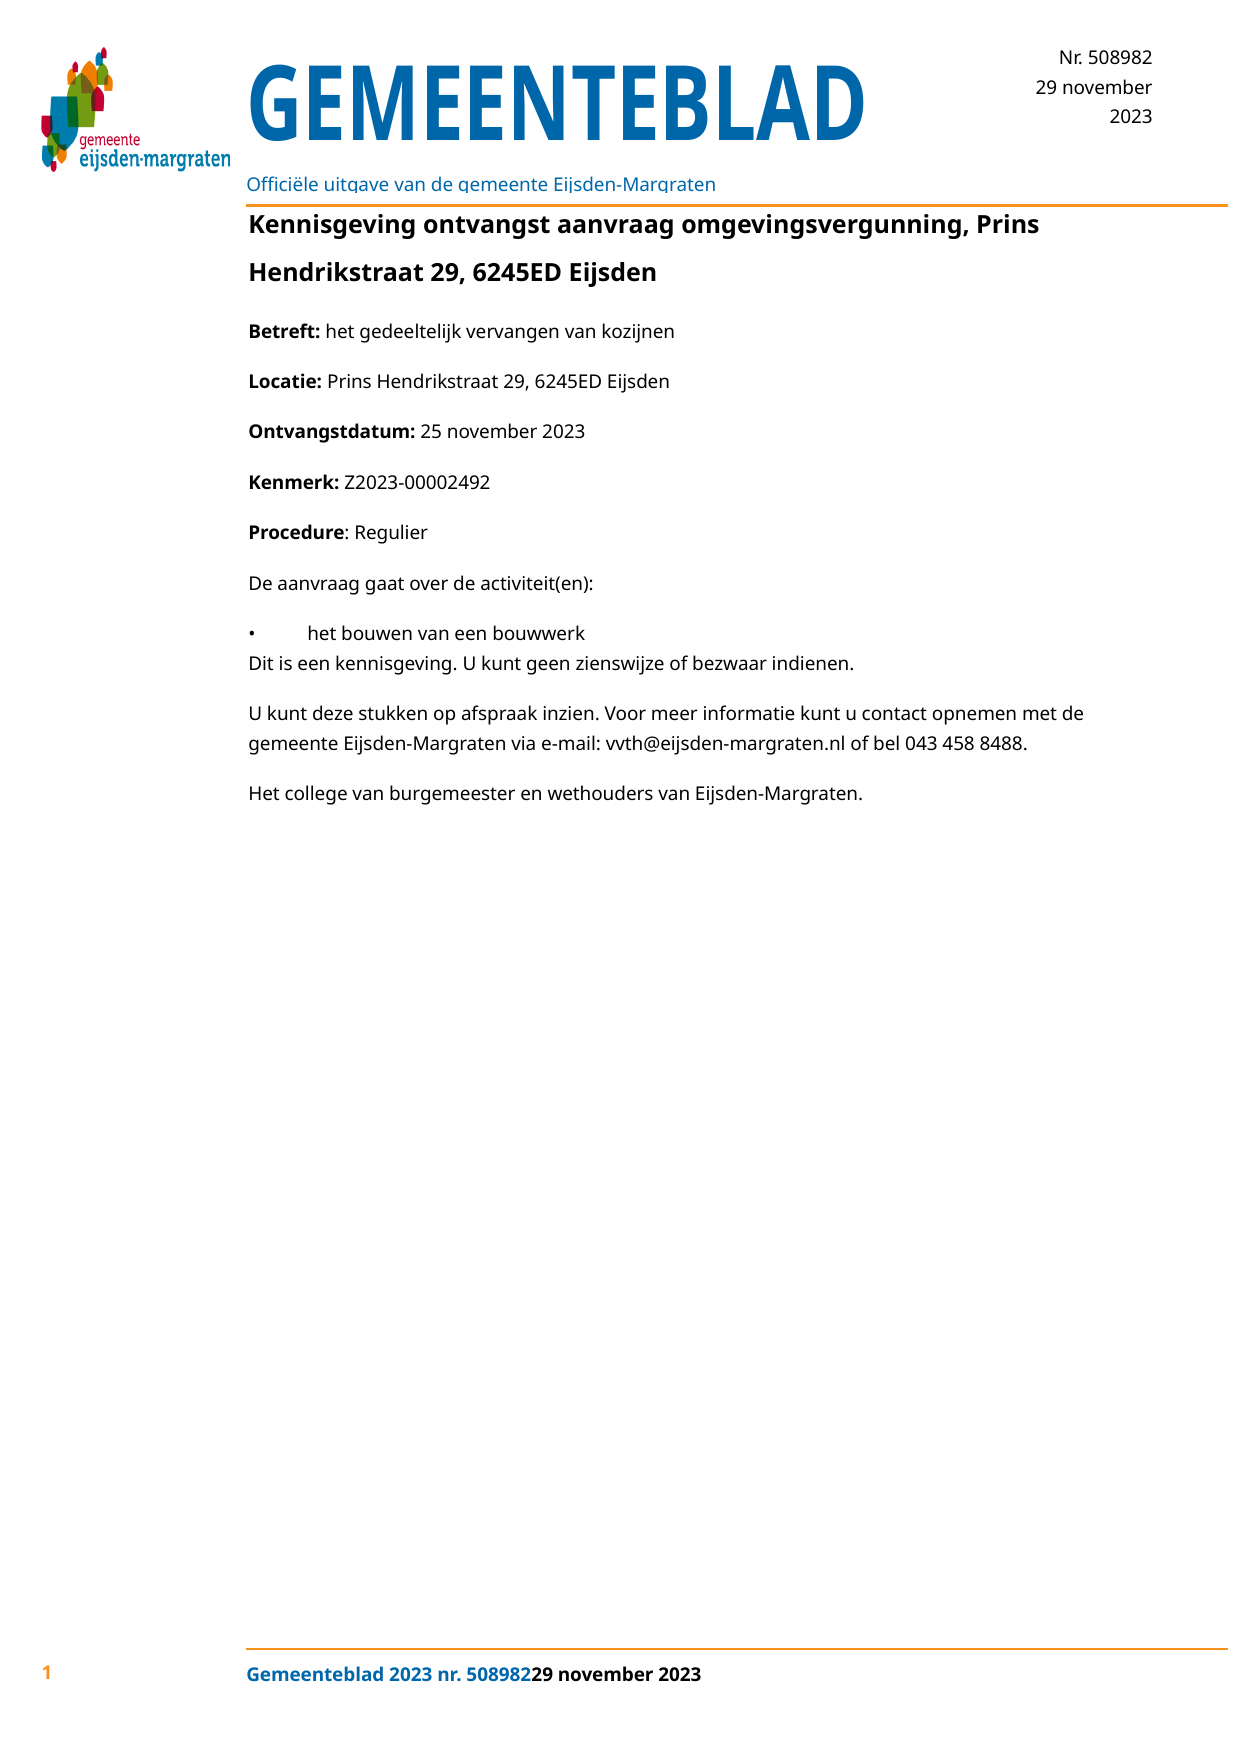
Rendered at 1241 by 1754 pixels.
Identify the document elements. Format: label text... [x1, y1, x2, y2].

text Kenmerk: Z2023-00002492 [248, 469, 1152, 495]
text Procedure: Regulier [248, 519, 1152, 545]
picture [41, 47, 231, 172]
text Betreft: het gedeeltelijk vervangen van kozijnen [248, 318, 1152, 344]
text Kennisgeving ontvangst aanvraag omgevingsvergunning, Prins Hendrikstraat 29, 6245ED Eijsden [248, 207, 1152, 288]
text Ontvangstdatum: 25 november 2023 [248, 419, 1152, 444]
list het bouwen van een bouwwerk [248, 620, 1152, 646]
text Locatie: Prins Hendrikstraat 29, 6245ED Eijsden [248, 368, 1152, 394]
text Het college van burgemeester en wethouders van Eijsden-Margraten. [248, 780, 1152, 806]
text Dit is een kennisgeving. U kunt geen zienswijze of bezwaar indienen. [248, 650, 1152, 676]
text De aanvraag gaat over de activiteit(en): [248, 570, 1152, 596]
text U kunt deze stukken op afspraak inzien. Voor meer informatie kunt u contact opnemen met de gemeente Eijsden-Margraten via e-mail: vvth@eijsden-margraten.nl of bel 043 458 8488. [248, 700, 1152, 756]
